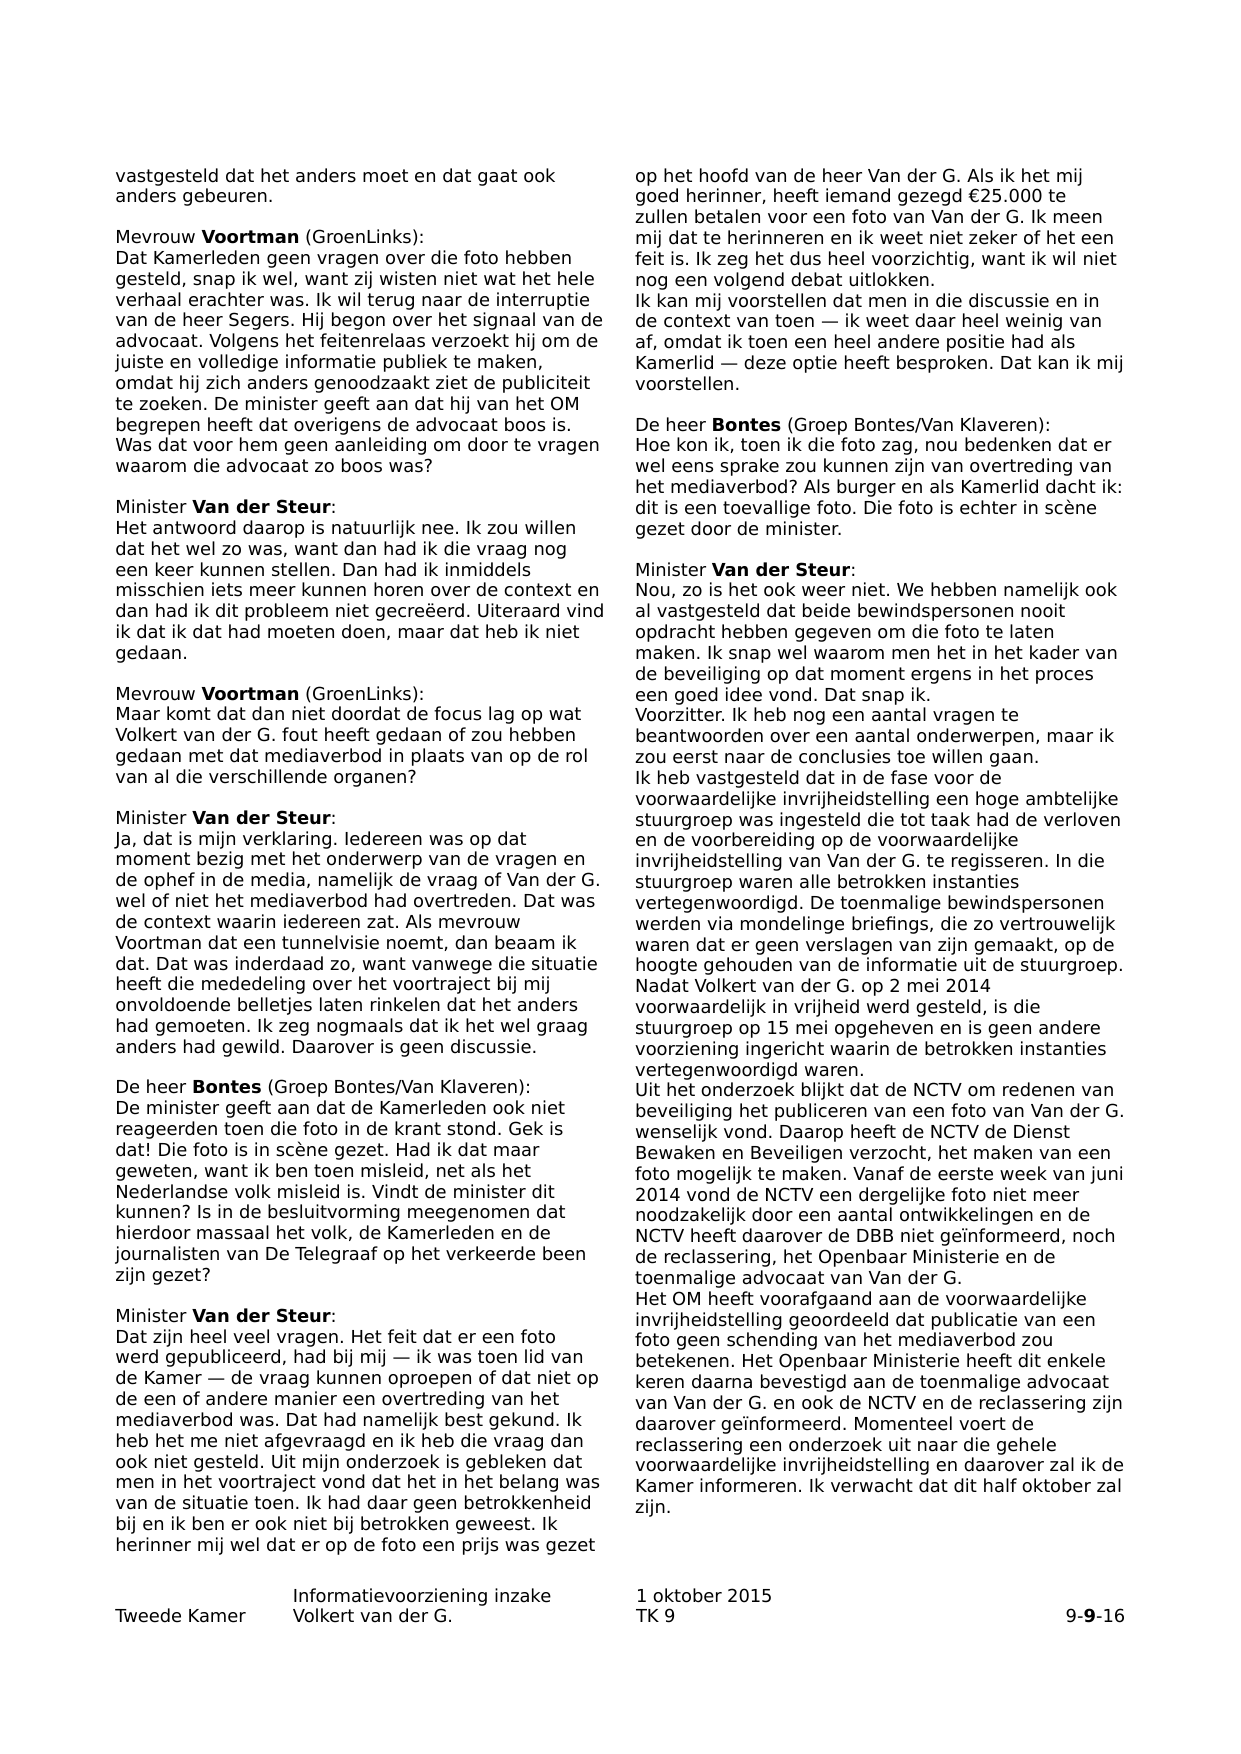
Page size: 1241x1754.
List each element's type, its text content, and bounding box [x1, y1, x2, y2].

text De heer Bontes (Groep Bontes/Van Klaveren): [635, 414, 1125, 435]
text Voorzitter. Ik heb nog een aantal vragen te beantwoorden over een aantal onderwerpen, maar ik zou eerst naar de conclusies toe willen gaan. [635, 705, 1125, 768]
text vastgesteld dat het anders moet en dat gaat ook anders gebeuren. [115, 165, 605, 207]
text Ik heb vastgesteld dat in de fase voor de voorwaardelijke invrijheidstelling een hoge ambtelijke stuurgroep was ingesteld die tot taak had de verloven en de voorbereiding op de voorwaardelijke invrijheidstelling van Van der G. te regisseren. In die stuurgroep waren alle betrokken instanties vertegenwoordigd. De toenmalige bewindspersonen werden via mondelinge briefings, die zo vertrouwelijk waren dat er geen verslagen van zijn gemaakt, op de hoogte gehouden van de informatie uit de stuurgroep. Nadat Volkert van der G. op 2 mei 2014 voorwaardelijk in vrijheid werd gesteld, is die stuurgroep op 15 mei opgeheven en is geen andere voorziening ingericht waarin de betrokken instanties vertegenwoordigd waren. [635, 768, 1125, 1080]
text Minister Van der Steur: [115, 1306, 605, 1326]
text Ja, dat is mijn verklaring. Iedereen was op dat moment bezig met het onderwerp van de vragen en de ophef in de media, namelijk de vraag of Van der G. wel of niet het mediaverbod had overtreden. Dat was de context waarin iedereen zat. Als mevrouw Voortman dat een tunnelvisie noemt, dan beaam ik dat. Dat was inderdaad zo, want vanwege die situatie heeft die mededeling over het voortraject bij mij onvoldoende belletjes laten rinkelen dat het anders had gemoeten. Ik zeg nogmaals dat ik het wel graag anders had gewild. Daarover is geen discussie. [115, 828, 605, 1057]
text op het hoofd van de heer Van der G. Als ik het mij goed herinner, heeft iemand gezegd €25.000 te zullen betalen voor een foto van Van der G. Ik meen mij dat te herinneren en ik weet niet zeker of het een feit is. Ik zeg het dus heel voorzichtig, want ik wil niet nog een volgend debat uitlokken. [635, 165, 1125, 290]
text Minister Van der Steur: [115, 807, 605, 828]
text Hoe kon ik, toen ik die foto zag, nou bedenken dat er wel eens sprake zou kunnen zijn van overtreding van het mediaverbod? Als burger en als Kamerlid dacht ik: dit is een toevallige foto. Die foto is echter in scène gezet door de minister. [635, 435, 1125, 539]
text Uit het onderzoek blijkt dat de NCTV om redenen van beveiliging het publiceren van een foto van Van der G. wenselijk vond. Daarop heeft de NCTV de Dienst Bewaken en Beveiligen verzocht, het maken van een foto mogelijk te maken. Vanaf de eerste week van juni 2014 vond de NCTV een dergelijke foto niet meer noodzakelijk door een aantal ontwikkelingen en de NCTV heeft daarover de DBB niet geïnformeerd, noch de reclassering, het Openbaar Ministerie en de toenmalige advocaat van Van der G. [635, 1080, 1125, 1288]
text Ik kan mij voorstellen dat men in die discussie en in de context van toen — ik weet daar heel weinig van af, omdat ik toen een heel andere positie had als Kamerlid — deze optie heeft besproken. Dat kan ik mij voorstellen. [635, 290, 1125, 394]
text Mevrouw Voortman (GroenLinks): [115, 683, 605, 704]
text Maar komt dat dan niet doordat de focus lag op wat Volkert van der G. fout heeft gedaan of zou hebben gedaan met dat mediaverbod in plaats van op de rol van al die verschillende organen? [115, 704, 605, 787]
text Minister Van der Steur: [115, 497, 605, 518]
text De minister geeft aan dat de Kamerleden ook niet reageerden toen die foto in de krant stond. Gek is dat! Die foto is in scène gezet. Had ik dat maar geweten, want ik ben toen misleid, net als het Nederlandse volk misleid is. Vindt de minister dit kunnen? Is in de besluitvorming meegenomen dat hierdoor massaal het volk, de Kamerleden en de journalisten van De Telegraaf op het verkeerde been zijn gezet? [115, 1098, 605, 1286]
text Het antwoord daarop is natuurlijk nee. Ik zou willen dat het wel zo was, want dan had ik die vraag nog een keer kunnen stellen. Dan had ik inmiddels misschien iets meer kunnen horen over de context en dan had ik dit probleem niet gecreëerd. Uiteraard vind ik dat ik dat had moeten doen, maar dat heb ik niet gedaan. [115, 518, 605, 663]
text Dat zijn heel veel vragen. Het feit dat er een foto werd gepubliceerd, had bij mij — ik was toen lid van de Kamer — de vraag kunnen oproepen of dat niet op de een of andere manier een overtreding van het mediaverbod was. Dat had namelijk best gekund. Ik heb het me niet afgevraagd en ik heb die vraag dan ook niet gesteld. Uit mijn onderzoek is gebleken dat men in het voortraject vond dat het in het belang was van de situatie toen. Ik had daar geen betrokkenheid bij en ik ben er ook niet bij betrokken geweest. Ik herinner mij wel dat er op de foto een prijs was gezet [115, 1326, 605, 1556]
text Dat Kamerleden geen vragen over die foto hebben gesteld, snap ik wel, want zij wisten niet wat het hele verhaal erachter was. Ik wil terug naar de interruptie van de heer Segers. Hij begon over het signaal van de advocaat. Volgens het feitenrelaas verzoekt hij om de juiste en volledige informatie publiek te maken, omdat hij zich anders genoodzaakt ziet de publiciteit te zoeken. De minister geeft aan dat hij van het OM begrepen heeft dat overigens de advocaat boos is. Was dat voor hem geen aanleiding om door te vragen waarom die advocaat zo boos was? [115, 248, 605, 477]
text Minister Van der Steur: [635, 559, 1125, 580]
text Nou, zo is het ook weer niet. We hebben namelijk ook al vastgesteld dat beide bewindspersonen nooit opdracht hebben gegeven om die foto te laten maken. Ik snap wel waarom men het in het kader van de beveiliging op dat moment ergens in het proces een goed idee vond. Dat snap ik. [635, 580, 1125, 705]
text Het OM heeft voorafgaand aan de voorwaardelijke invrijheidstelling geoordeeld dat publicatie van een foto geen schending van het mediaverbod zou betekenen. Het Openbaar Ministerie heeft dit enkele keren daarna bevestigd aan de toenmalige advocaat van Van der G. en ook de NCTV en de reclassering zijn daarover geïnformeerd. Momenteel voert de reclassering een onderzoek uit naar die gehele voorwaardelijke invrijheidstelling en daarover zal ik de Kamer informeren. Ik verwacht dat dit half oktober zal zijn. [635, 1288, 1125, 1518]
text De heer Bontes (Groep Bontes/Van Klaveren): [115, 1077, 605, 1098]
text Mevrouw Voortman (GroenLinks): [115, 227, 605, 248]
